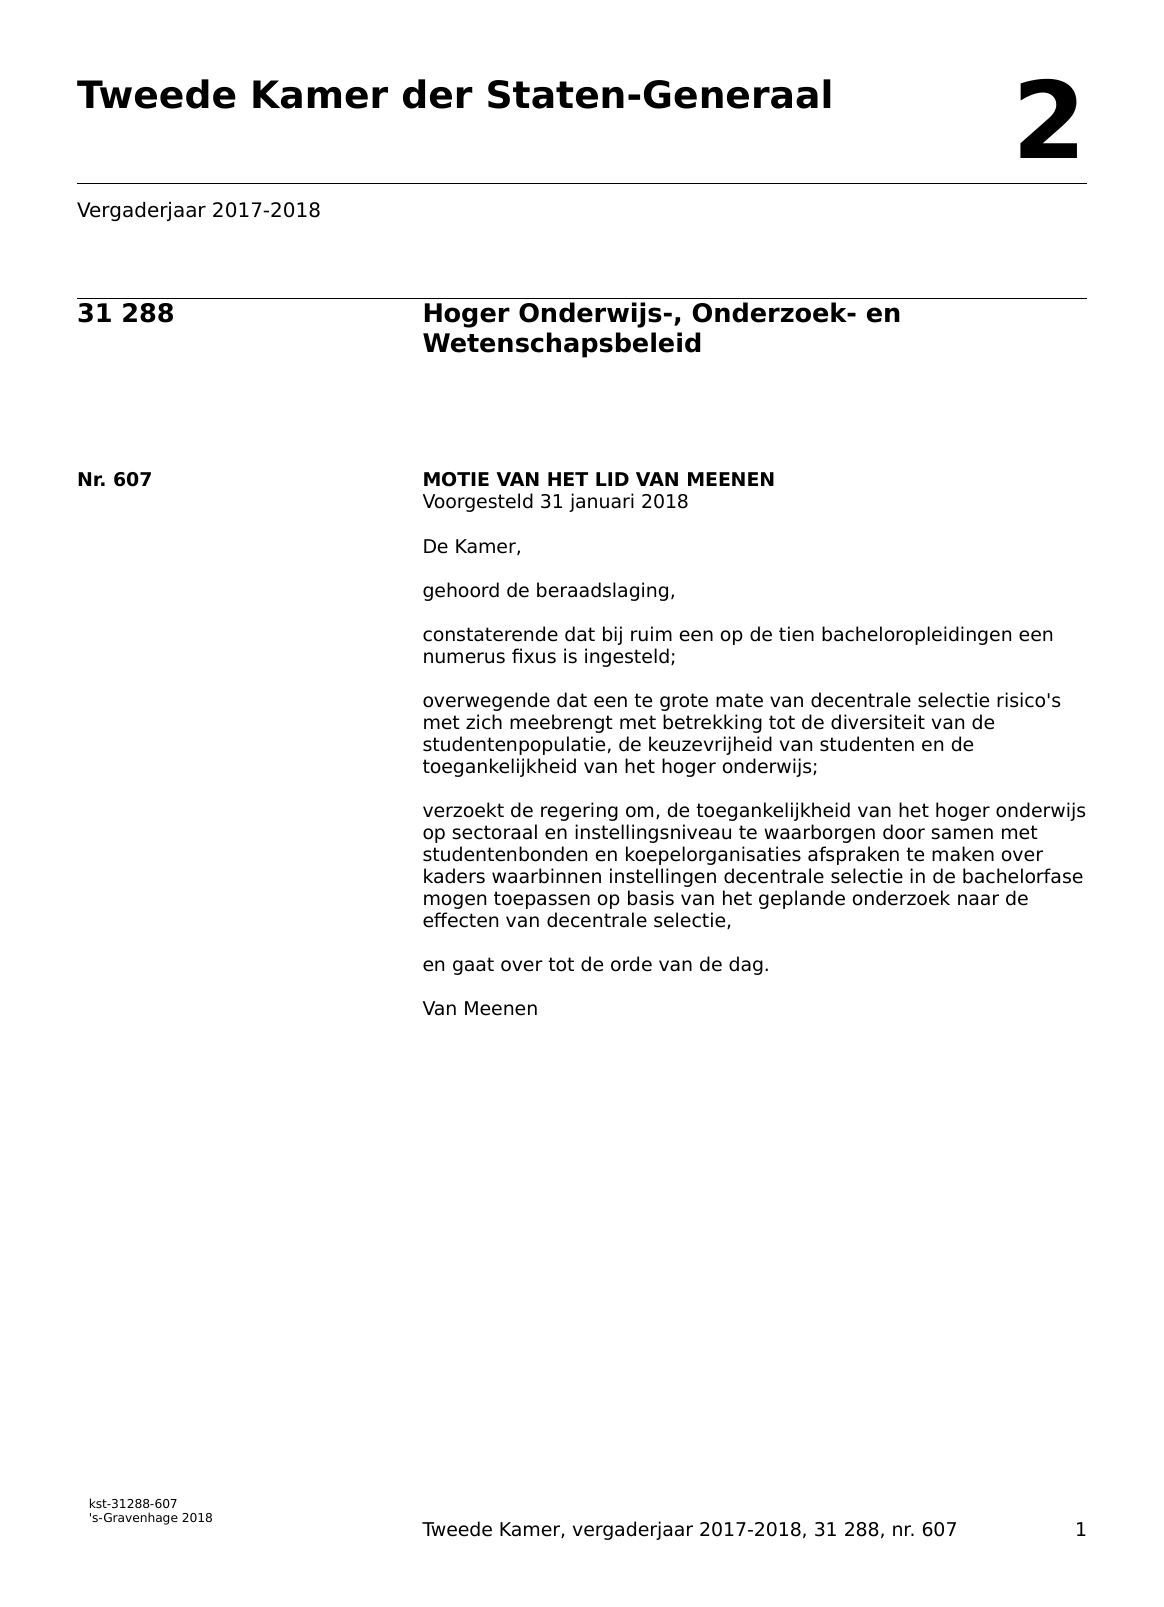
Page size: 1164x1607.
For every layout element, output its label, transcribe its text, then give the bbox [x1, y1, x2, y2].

table_header Tweede Kamer der Staten-Generaal [77, 59, 886, 183]
text 's-Gravenhage 2018 [88, 1511, 323, 1525]
text en gaat over tot de orde van de dag. [422, 954, 1087, 976]
text overwegende dat een te grote mate van decentrale selectie risico's met zich meebrengt met betrekking tot de diversiteit van de studentenpopulatie, de keuzevrijheid van studenten en de toegankelijkheid van het hoger onderwijs; [422, 690, 1087, 778]
table_header 2 [886, 59, 1087, 183]
text De Kamer, [422, 536, 1087, 557]
text verzoekt de regering om, de toegankelijkheid van het hoger onderwijs op sectoraal en instellingsniveau te waarborgen door samen met studentenbonden en koepelorganisaties afspraken te maken over kaders waarbinnen instellingen decentrale selectie in de bachelorfase mogen toepassen op basis van het geplande onderzoek naar de effecten van decentrale selectie, [422, 800, 1087, 932]
text Voorgesteld 31 januari 2018 [422, 491, 1087, 513]
text Van Meenen [422, 998, 1087, 1020]
text constaterende dat bij ruim een op de tien bacheloropleidingen een numerus fixus is ingesteld; [422, 624, 1087, 668]
subtitle Nr. 607 MOTIE VAN HET LID VAN MEENEN [77, 469, 1087, 491]
subtitle 31 288 Hoger Onderwijs-, Onderzoek- en Wetenschapsbeleid [77, 299, 1087, 358]
text kst-31288-607 [88, 1497, 323, 1511]
table_cell Vergaderjaar 2017-2018 [77, 184, 1087, 298]
text gehoord de beraadslaging, [422, 580, 1087, 602]
